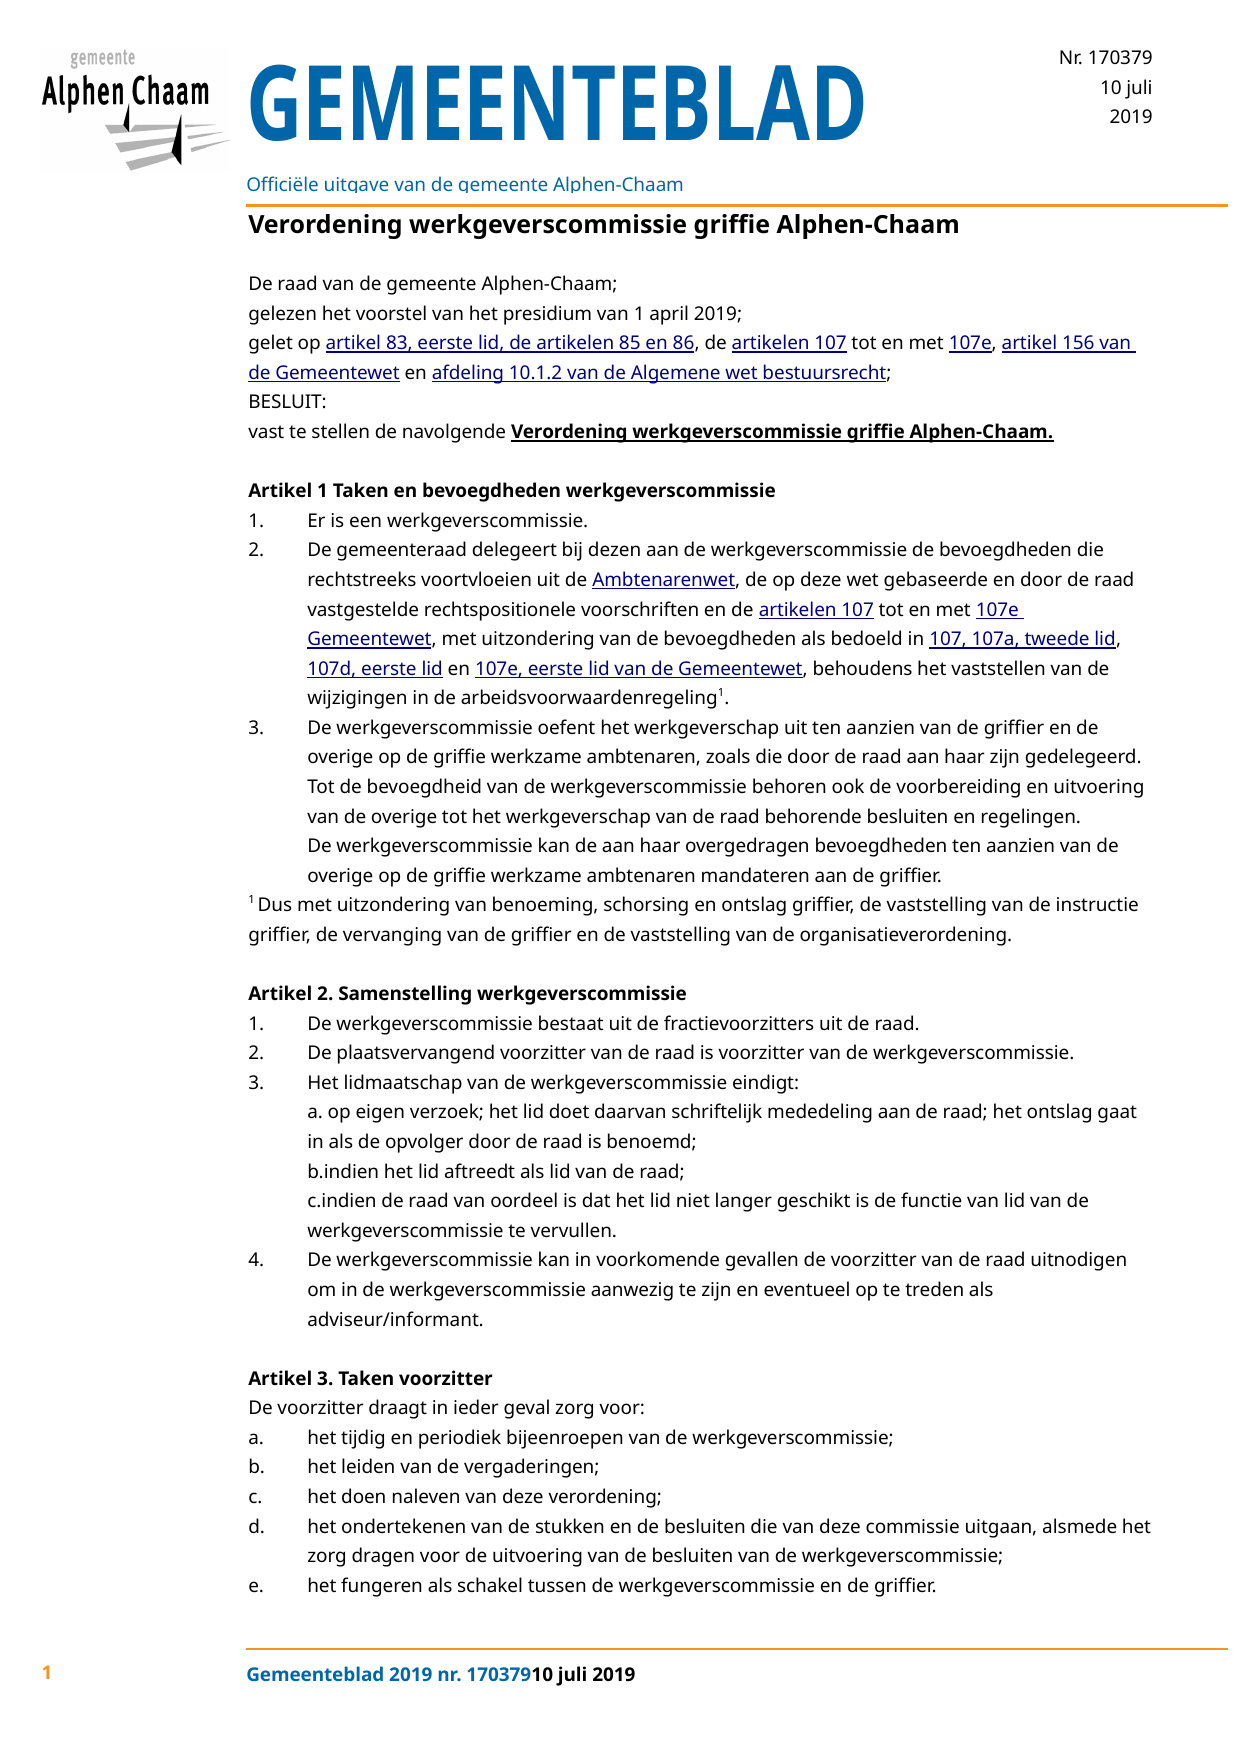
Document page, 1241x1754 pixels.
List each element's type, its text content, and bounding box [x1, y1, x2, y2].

text gelet op artikel 83, eerste lid, de artikelen 85 en 86, de artikelen 107 tot en met 107e, artikel 156 van de Gemeentewet en afdeling 10.1.2 van de Algemene wet bestuursrecht; [248, 329, 1152, 385]
text De voorzitter draagt in ieder geval zorg voor: [248, 1394, 1152, 1420]
list het fungeren als schakel tussen de werkgeverscommissie en de griffier. [248, 1572, 1152, 1598]
list a. op eigen verzoek; het lid doet daarvan schriftelijk mededeling aan de raad; het ontslag gaat in als de opvolger door de raad is benoemd; [248, 1099, 1152, 1154]
text vast te stellen de navolgende Verordening werkgeverscommissie griffie Alphen-Chaam. [248, 418, 1152, 444]
list De plaatsvervangend voorzitter van de raad is voorzitter van de werkgeverscommissie. [248, 1039, 1152, 1065]
text Artikel 2. Samenstelling werkgeverscommissie [248, 980, 1152, 1006]
text Artikel 3. Taken voorzitter [248, 1365, 1152, 1391]
text 1 Dus met uitzondering van benoeming, schorsing en ontslag griffier, de vaststelling van de instructie griffier, de vervanging van de griffier en de vaststelling van de organisatieverordening. [248, 892, 1152, 947]
text gelezen het voorstel van het presidium van 1 april 2019; [248, 300, 1152, 326]
list De werkgeverscommissie oefent het werkgeverschap uit ten aanzien van de griffier en de overige op de griffie werkzame ambtenaren, zoals die door de raad aan haar zijn gedelegeerd. [248, 714, 1152, 769]
text BESLUIT: [248, 389, 1152, 414]
list Tot de bevoegdheid van de werkgeverscommissie behoren ook de voorbereiding en uitvoering van de overige tot het werkgeverschap van de raad behorende besluiten en regelingen. [248, 773, 1152, 828]
list De werkgeverscommissie kan de aan haar overgedragen bevoegdheden ten aanzien van de overige op de griffie werkzame ambtenaren mandateren aan de griffier. [248, 832, 1152, 888]
text Verordening werkgeverscommissie griffie Alphen-Chaam [248, 207, 1152, 241]
list De gemeenteraad delegeert bij dezen aan de werkgeverscommissie de bevoegdheden die rechtstreeks voortvloeien uit de Ambtenarenwet, de op deze wet gebaseerde en door de raad vastgestelde rechtspositionele voorschriften en de artikelen 107 tot en met 107e Gemeentewet, met uitzondering van de bevoegdheden als bedoeld in 107, 107a, tweede lid, 107d, eerste lid en 107e, eerste lid van de Gemeentewet, behoudens het vaststellen van de wijzigingen in de arbeidsvoorwaardenregeling1. [248, 537, 1152, 710]
list het leiden van de vergaderingen; [248, 1454, 1152, 1479]
list het tijdig en periodiek bijeenroepen van de werkgeverscommissie; [248, 1424, 1152, 1450]
list Het lidmaatschap van de werkgeverscommissie eindigt: [248, 1069, 1152, 1095]
list De werkgeverscommissie kan in voorkomende gevallen de voorzitter van de raad uitnodigen om in de werkgeverscommissie aanwezig te zijn en eventueel op te treden als adviseur/informant. [248, 1247, 1152, 1331]
list b.indien het lid aftreedt als lid van de raad; [248, 1158, 1152, 1183]
text Artikel 1 Taken en bevoegdheden werkgeverscommissie [248, 477, 1152, 503]
list Er is een werkgeverscommissie. [248, 507, 1152, 533]
list c.indien de raad van oordeel is dat het lid niet langer geschikt is de functie van lid van de werkgeverscommissie te vervullen. [248, 1187, 1152, 1243]
text De raad van de gemeente Alphen-Chaam; [248, 270, 1152, 296]
list het doen naleven van deze verordening; [248, 1483, 1152, 1509]
picture [41, 47, 231, 172]
list De werkgeverscommissie bestaat uit de fractievoorzitters uit de raad. [248, 1010, 1152, 1036]
list het ondertekenen van de stukken en de besluiten die van deze commissie uitgaan, alsmede het zorg dragen voor de uitvoering van de besluiten van de werkgeverscommissie; [248, 1513, 1152, 1568]
